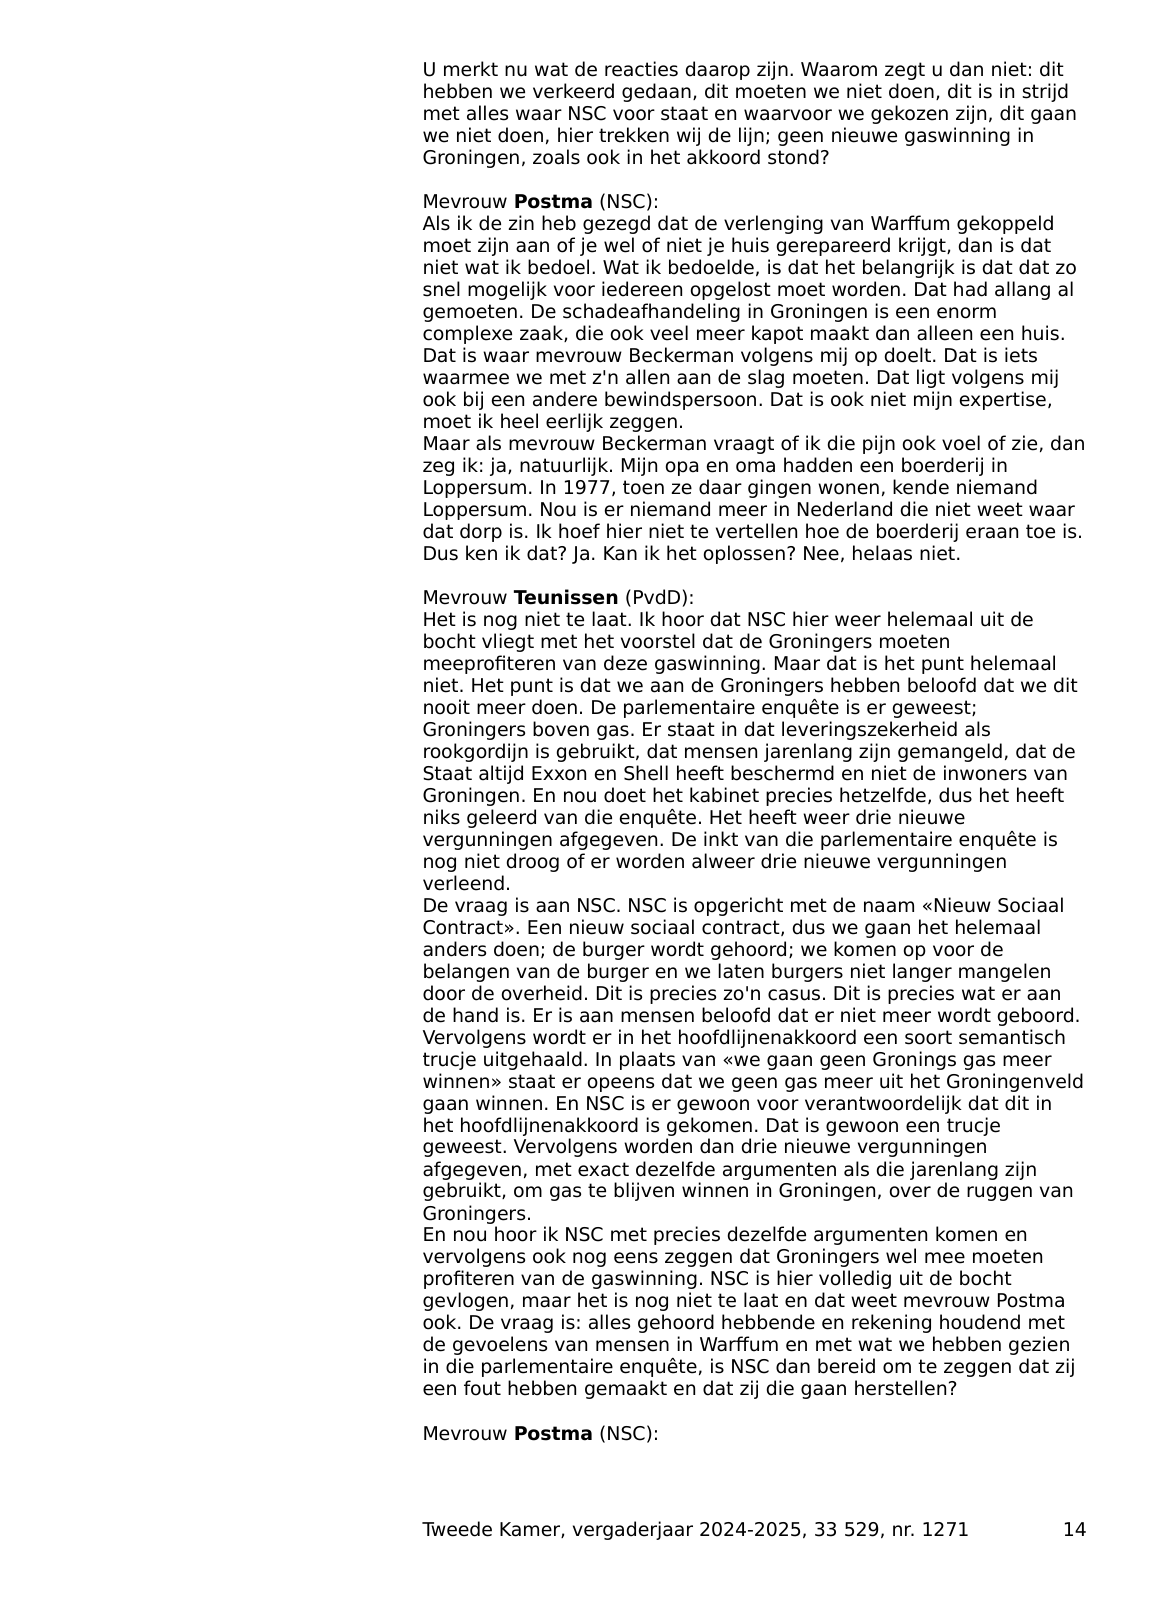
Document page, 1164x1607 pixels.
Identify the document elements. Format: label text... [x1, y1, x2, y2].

text En nou hoor ik NSC met precies dezelfde argumenten komen en vervolgens ook nog eens zeggen dat Groningers wel mee moeten profiteren van de gaswinning. NSC is hier volledig uit de bocht gevlogen, maar het is nog niet te laat en dat weet mevrouw Postma ook. De vraag is: alles gehoord hebbende en rekening houdend met de gevoelens van mensen in Warffum en met wat we hebben gezien in die parlementaire enquête, is NSC dan bereid om te zeggen dat zij een fout hebben gemaakt en dat zij die gaan herstellen? [422, 1224, 1087, 1400]
text Mevrouw Teunissen (PvdD): [422, 587, 1087, 609]
text U merkt nu wat de reacties daarop zijn. Waarom zegt u dan niet: dit hebben we verkeerd gedaan, dit moeten we niet doen, dit is in strijd met alles waar NSC voor staat en waarvoor we gekozen zijn, dit gaan we niet doen, hier trekken wij de lijn; geen nieuwe gaswinning in Groningen, zoals ook in het akkoord stond? [422, 59, 1087, 169]
text De vraag is aan NSC. NSC is opgericht met de naam «Nieuw Sociaal Contract». Een nieuw sociaal contract, dus we gaan het helemaal anders doen; de burger wordt gehoord; we komen op voor de belangen van de burger en we laten burgers niet langer mangelen door de overheid. Dit is precies zo'n casus. Dit is precies wat er aan de hand is. Er is aan mensen beloofd dat er niet meer wordt geboord. Vervolgens wordt er in het hoofdlijnenakkoord een soort semantisch trucje uitgehaald. In plaats van «we gaan geen Gronings gas meer winnen» staat er opeens dat we geen gas meer uit het Groningenveld gaan winnen. En NSC is er gewoon voor verantwoordelijk dat dit in het hoofdlijnenakkoord is gekomen. Dat is gewoon een trucje geweest. Vervolgens worden dan drie nieuwe vergunningen afgegeven, met exact dezelfde argumenten als die jarenlang zijn gebruikt, om gas te blijven winnen in Groningen, over de ruggen van Groningers. [422, 895, 1087, 1224]
text Het is nog niet te laat. Ik hoor dat NSC hier weer helemaal uit de bocht vliegt met het voorstel dat de Groningers moeten meeprofiteren van deze gaswinning. Maar dat is het punt helemaal niet. Het punt is dat we aan de Groningers hebben beloofd dat we dit nooit meer doen. De parlementaire enquête is er geweest; Groningers boven gas. Er staat in dat leveringszekerheid als rookgordijn is gebruikt, dat mensen jarenlang zijn gemangeld, dat de Staat altijd Exxon en Shell heeft beschermd en niet de inwoners van Groningen. En nou doet het kabinet precies hetzelfde, dus het heeft niks geleerd van die enquête. Het heeft weer drie nieuwe vergunningen afgegeven. De inkt van die parlementaire enquête is nog niet droog of er worden alweer drie nieuwe vergunningen verleend. [422, 609, 1087, 895]
text Maar als mevrouw Beckerman vraagt of ik die pijn ook voel of zie, dan zeg ik: ja, natuurlijk. Mijn opa en oma hadden een boerderij in Loppersum. In 1977, toen ze daar gingen wonen, kende niemand Loppersum. Nou is er niemand meer in Nederland die niet weet waar dat dorp is. Ik hoef hier niet te vertellen hoe de boerderij eraan toe is. Dus ken ik dat? Ja. Kan ik het oplossen? Nee, helaas niet. [422, 433, 1087, 565]
text Mevrouw Postma (NSC): [422, 191, 1087, 213]
text Als ik de zin heb gezegd dat de verlenging van Warffum gekoppeld moet zijn aan of je wel of niet je huis gerepareerd krijgt, dan is dat niet wat ik bedoel. Wat ik bedoelde, is dat het belangrijk is dat dat zo snel mogelijk voor iedereen opgelost moet worden. Dat had allang al gemoeten. De schadeafhandeling in Groningen is een enorm complexe zaak, die ook veel meer kapot maakt dan alleen een huis. Dat is waar mevrouw Beckerman volgens mij op doelt. Dat is iets waarmee we met z'n allen aan de slag moeten. Dat ligt volgens mij ook bij een andere bewindspersoon. Dat is ook niet mijn expertise, moet ik heel eerlijk zeggen. [422, 213, 1087, 433]
text Mevrouw Postma (NSC): [422, 1422, 1087, 1444]
